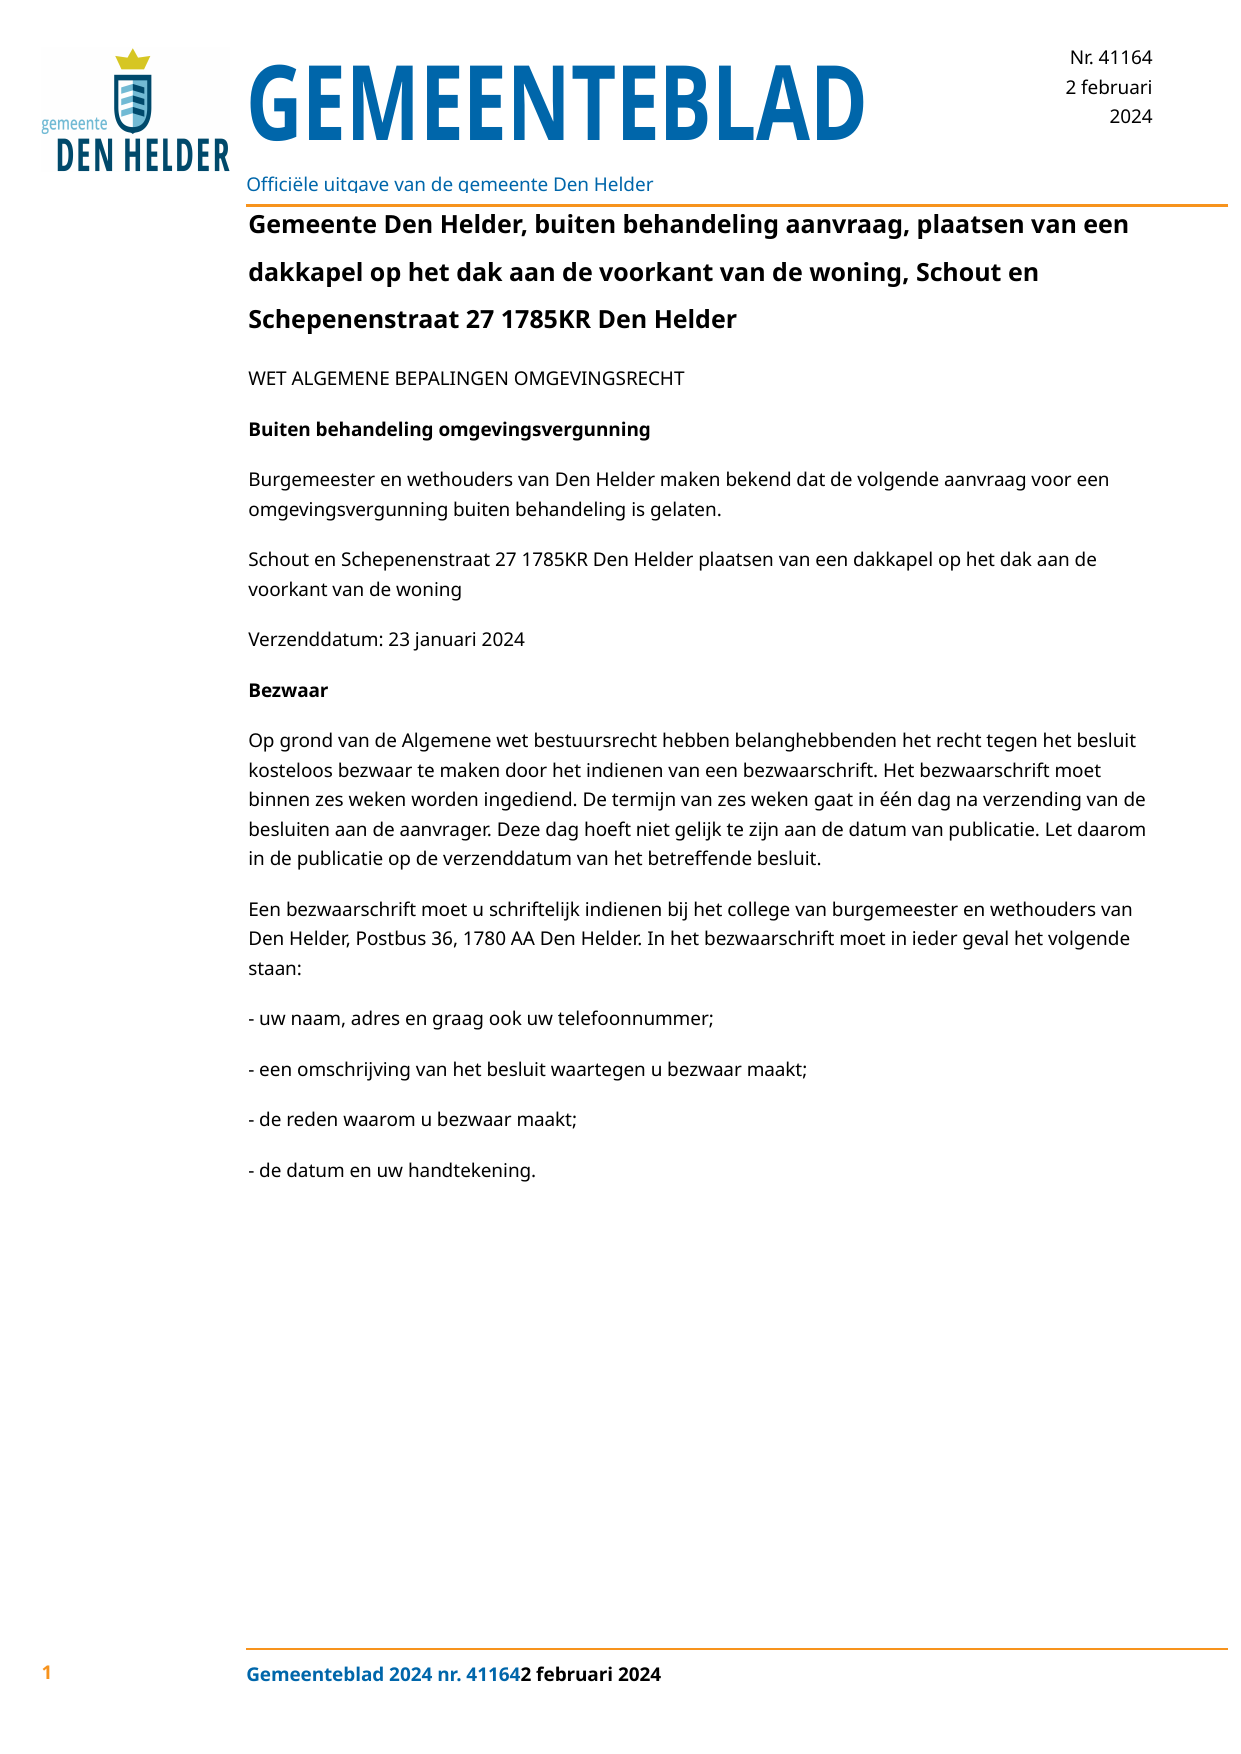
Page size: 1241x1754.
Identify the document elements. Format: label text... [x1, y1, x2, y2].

picture [100, 154, 106, 172]
text WET ALGEMENE BEPALINGEN OMGEVINGSRECHT [248, 366, 1152, 391]
text Buiten behandeling omgevingsvergunning [248, 416, 1152, 442]
text Een bezwaarschrift moet u schriftelijk indienen bij het college van burgemeester en wethouders van Den Helder, Postbus 36, 1780 AA Den Helder. In het bezwaarschrift moet in ieder geval het volgende staan: [248, 896, 1152, 981]
text Gemeente Den Helder, buiten behandeling aanvraag, plaatsen van een dakkapel op het dak aan de voorkant van de woning, Schout en Schepenenstraat 27 1785KR Den Helder [248, 207, 1152, 336]
text Bezwaar [248, 677, 1152, 702]
picture [63, 144, 68, 165]
picture [130, 157, 135, 172]
text - uw naam, adres en graag ook uw telefoonnummer; [248, 1006, 1152, 1031]
text Burgemeester en wethouders van Den Helder maken bekend dat de volgende aanvraag voor een omgevingsvergunning buiten behandeling is gelaten. [248, 466, 1152, 522]
picture [41, 47, 231, 172]
text Op grond van de Algemene wet bestuursrecht hebben belanghebbenden het recht tegen het besluit kosteloos bezwaar te maken door het indienen van een bezwaarschrift. Het bezwaarschrift moet binnen zes weken worden ingediend. De termijn van zes weken gaat in één dag na verzending van de besluiten aan de aanvrager. Deze dag hoeft niet gelijk te zijn aan de datum van publicatie. Let daarom in de publicatie op de verzenddatum van het betreffende besluit. [248, 727, 1152, 871]
text - de datum en uw handtekening. [248, 1157, 1152, 1182]
text Schout en Schepenenstraat 27 1785KR Den Helder plaatsen van een dakkapel op het dak aan de voorkant van de woning [248, 546, 1152, 602]
text - de reden waarom u bezwaar maakt; [248, 1106, 1152, 1132]
picture [182, 144, 187, 165]
picture [220, 160, 224, 172]
text - een omschrijving van het besluit waartegen u bezwaar maakt; [248, 1056, 1152, 1082]
text Verzenddatum: 23 januari 2024 [248, 626, 1152, 652]
